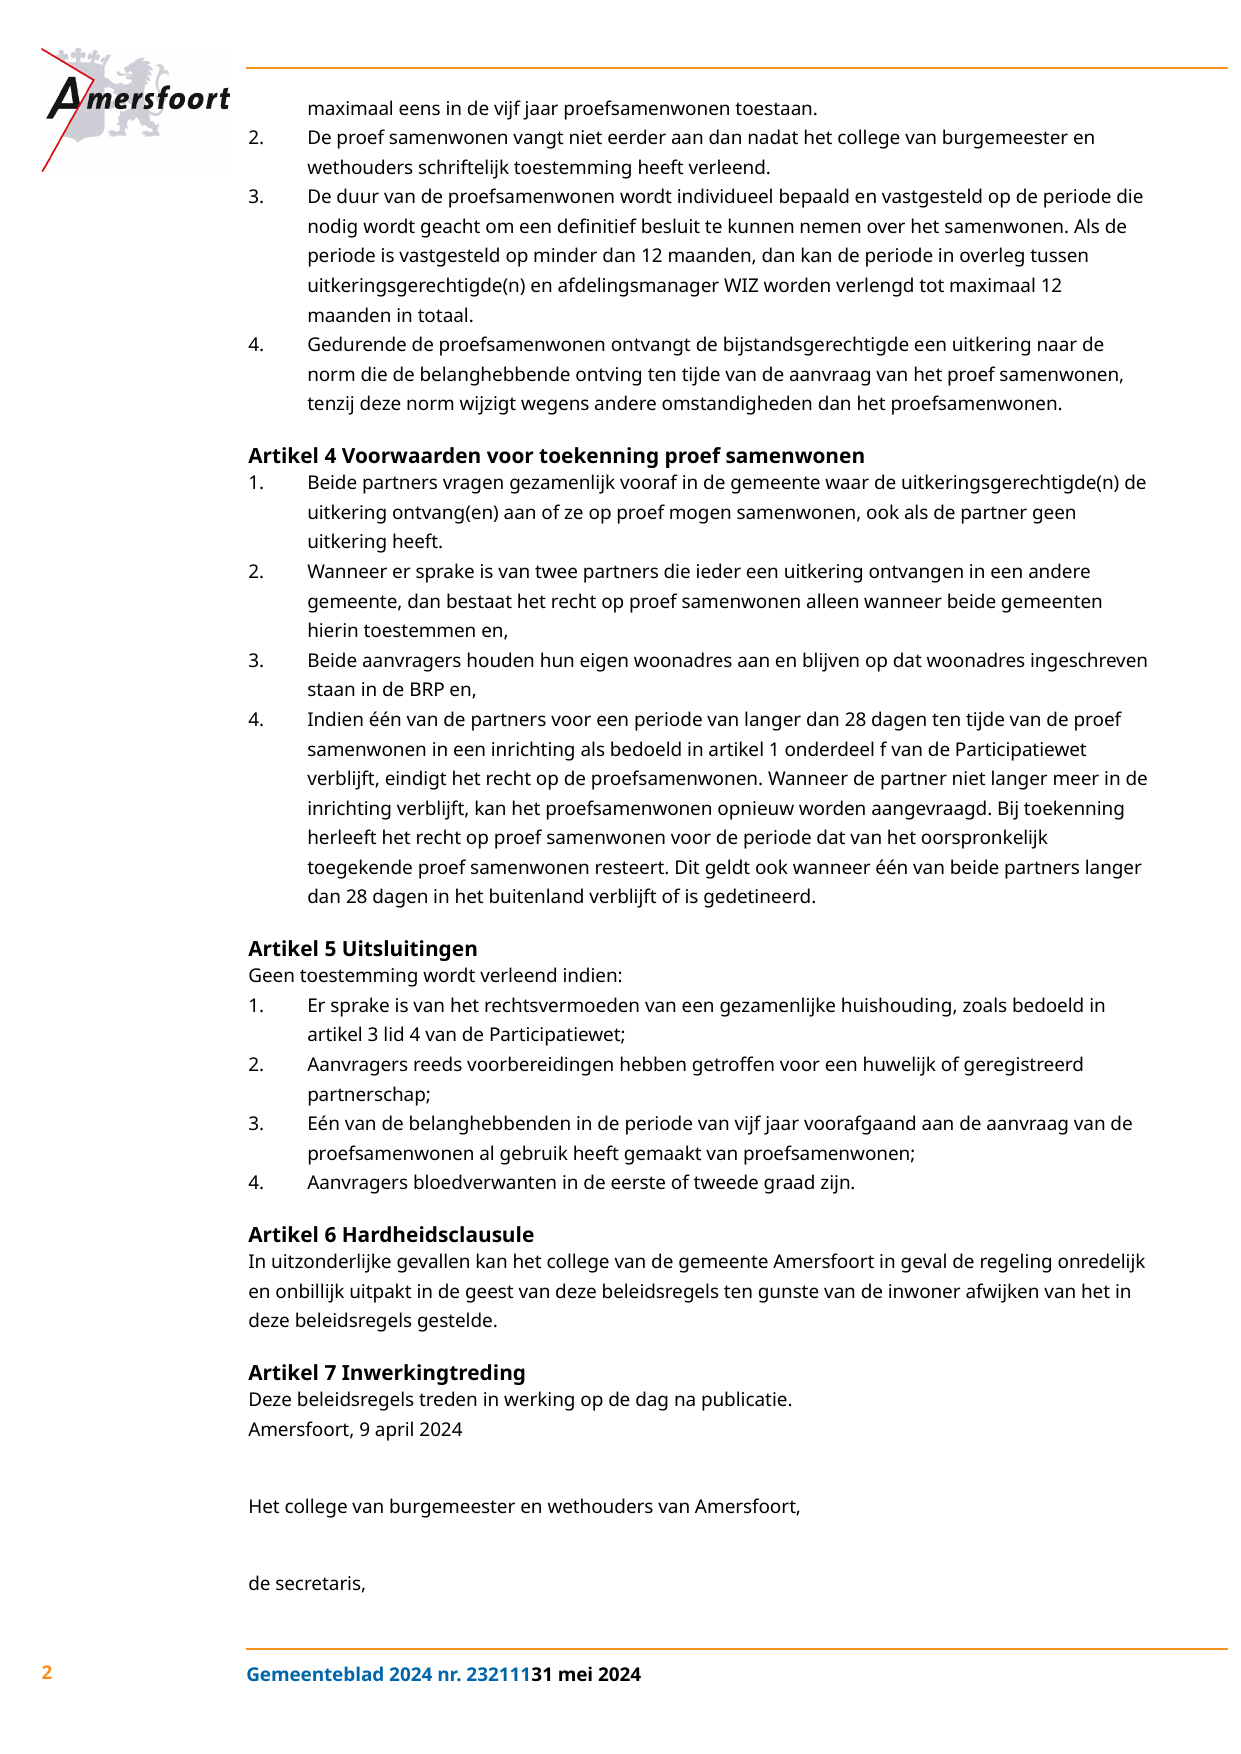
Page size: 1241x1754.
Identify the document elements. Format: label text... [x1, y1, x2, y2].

list Beide aanvragers houden hun eigen woonadres aan en blijven op dat woonadres ingeschreven staan in de BRP en, [248, 647, 1152, 702]
text de secretaris, [248, 1570, 1152, 1596]
list De duur van de proefsamenwonen wordt individueel bepaald en vastgesteld op de periode die nodig wordt geacht om een definitief besluit te kunnen nemen over het samenwonen. Als de periode is vastgesteld op minder dan 12 maanden, dan kan de periode in overleg tussen uitkeringsgerechtigde(n) en afdelingsmanager WIZ worden verlengd tot maximaal 12 maanden in totaal. [248, 183, 1152, 328]
list Aanvragers reeds voorbereidingen hebben getroffen voor een huwelijk of geregistreerd partnerschap; [248, 1051, 1152, 1107]
text Artikel 5 Uitsluitingen [248, 934, 1152, 962]
list Beide partners vragen gezamenlijk vooraf in de gemeente waar de uitkeringsgerechtigde(n) de uitkering ontvang(en) aan of ze op proef mogen samenwonen, ook als de partner geen uitkering heeft. [248, 469, 1152, 554]
text In uitzonderlijke gevallen kan het college van de gemeente Amersfoort in geval de regeling onredelijk en onbillijk uitpakt in de geest van deze beleidsregels ten gunste van de inwoner afwijken van het in deze beleidsregels gestelde. [248, 1248, 1152, 1333]
list maximaal eens in de vijf jaar proefsamenwonen toestaan. [248, 95, 1152, 121]
list Eén van de belanghebbenden in de periode van vijf jaar voorafgaand aan de aanvraag van de proefsamenwonen al gebruik heeft gemaakt van proefsamenwonen; [248, 1110, 1152, 1166]
text Het college van burgemeester en wethouders van Amersfoort, [248, 1493, 1152, 1519]
list Indien één van de partners voor een periode van langer dan 28 dagen ten tijde van de proef samenwonen in een inrichting als bedoeld in artikel 1 onderdeel f van de Participatiewet verblijft, eindigt het recht op de proefsamenwonen. Wanneer de partner niet langer meer in de inrichting verblijft, kan het proefsamenwonen opnieuw worden aangevraagd. Bij toekenning herleeft het recht op proef samenwonen voor de periode dat van het oorspronkelijk toegekende proef samenwonen resteert. Dit geldt ook wanneer één van beide partners langer dan 28 dagen in het buitenland verblijft of is gedetineerd. [248, 706, 1152, 909]
text Geen toestemming wordt verleend indien: [248, 962, 1152, 988]
text Deze beleidsregels treden in werking op de dag na publicatie. [248, 1386, 1152, 1412]
text Artikel 7 Inwerkingtreding [248, 1358, 1152, 1386]
text Artikel 4 Voorwaarden voor toekenning proef samenwonen [248, 441, 1152, 469]
list De proef samenwonen vangt niet eerder aan dan nadat het college van burgemeester en wethouders schriftelijk toestemming heeft verleend. [248, 124, 1152, 180]
text Amersfoort, 9 april 2024 [248, 1416, 1152, 1442]
list Aanvragers bloedverwanten in de eerste of tweede graad zijn. [248, 1169, 1152, 1195]
picture [41, 47, 231, 172]
list Gedurende de proefsamenwonen ontvangt de bijstandsgerechtigde een uitkering naar de norm die de belanghebbende ontving ten tijde van de aanvraag van het proef samenwonen, tenzij deze norm wijzigt wegens andere omstandigheden dan het proefsamenwonen. [248, 331, 1152, 416]
list Wanneer er sprake is van twee partners die ieder een uitkering ontvangen in een andere gemeente, dan bestaat het recht op proef samenwonen alleen wanneer beide gemeenten hierin toestemmen en, [248, 558, 1152, 643]
list Er sprake is van het rechtsvermoeden van een gezamenlijke huishouding, zoals bedoeld in artikel 3 lid 4 van de Participatiewet; [248, 992, 1152, 1047]
text Artikel 6 Hardheidsclausule [248, 1220, 1152, 1248]
